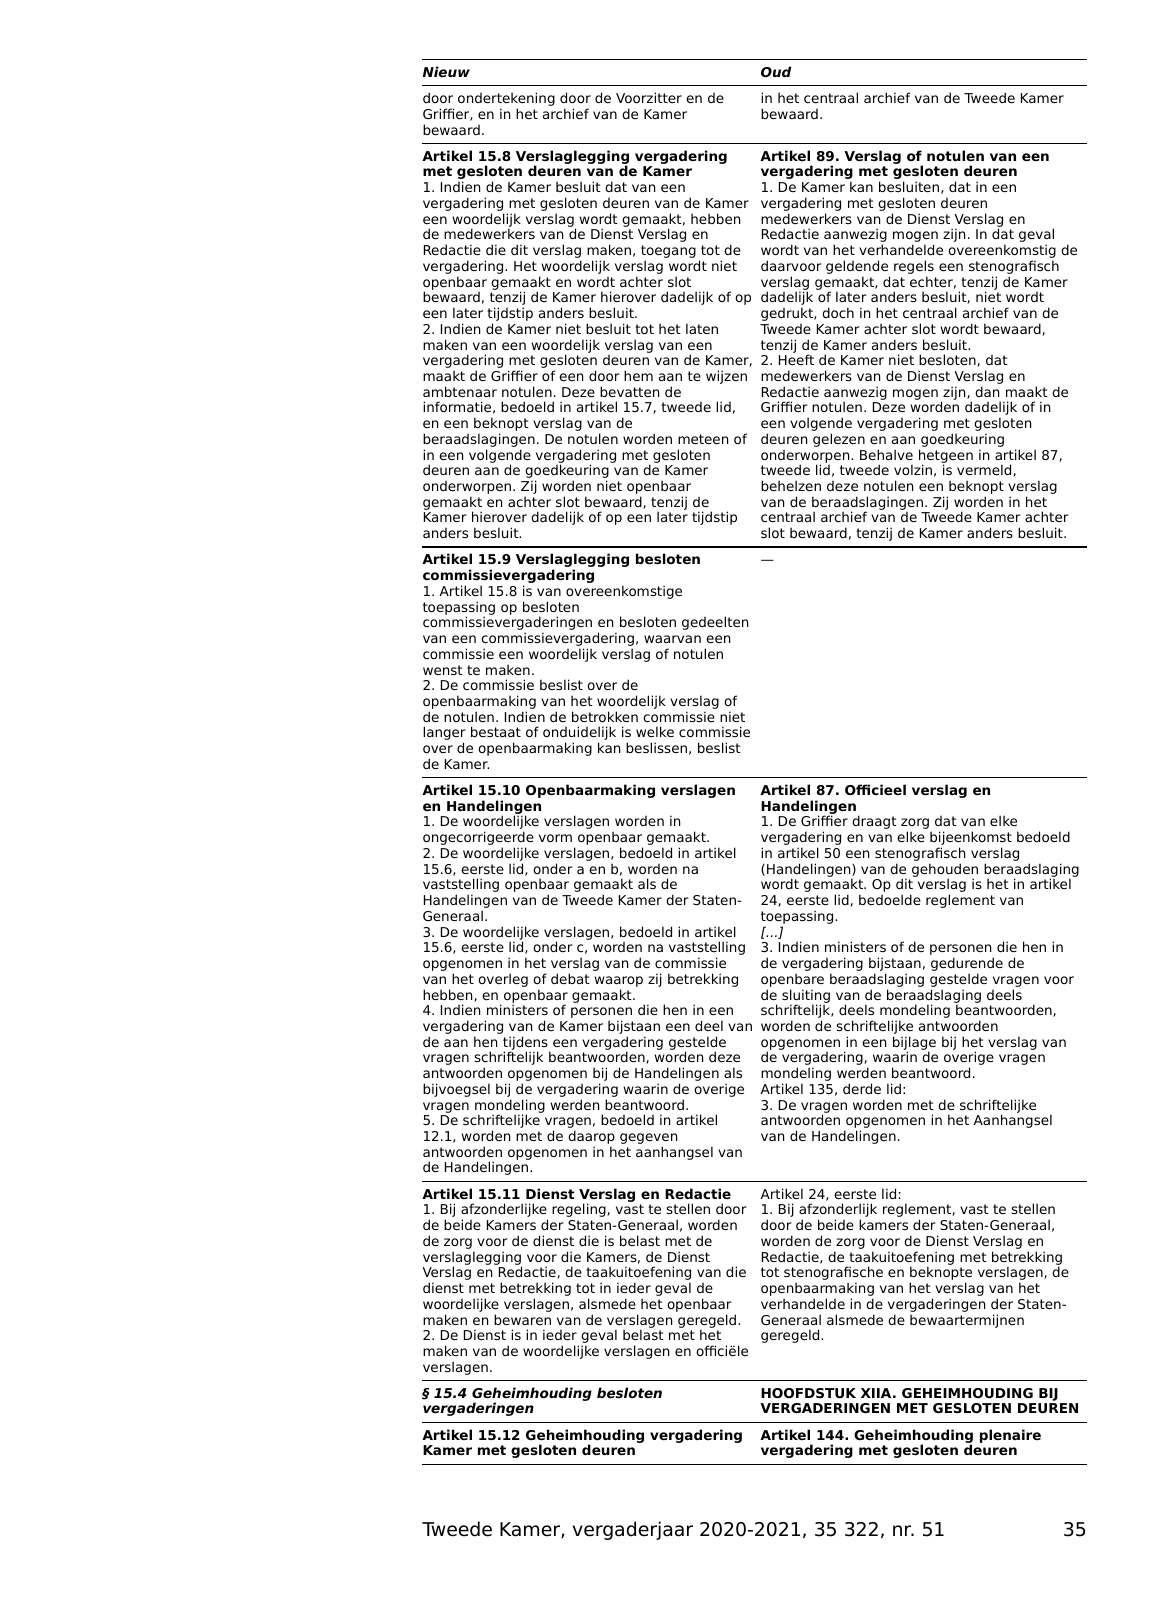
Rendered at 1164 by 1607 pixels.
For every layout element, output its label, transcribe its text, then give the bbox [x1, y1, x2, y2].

table_cell Artikel 24, eerste lid: 1. Bij afzonderlijk reglement, vast te stellen door de beide kamers der Staten-Generaal, worden de zorg voor de Dienst Verslag en Redactie, de taakuitoefening met betrekking tot stenografische en beknopte verslagen, de openbaarmaking van het verslag van het verhandelde in de vergaderingen der Staten-Generaal alsmede de bewaartermijnen geregeld. [754, 1182, 1087, 1380]
table_cell Artikel 89. Verslag of notulen van een vergadering met gesloten deuren 1. De Kamer kan besluiten, dat in een vergadering met gesloten deuren medewerkers van de Dienst Verslag en Redactie aanwezig mogen zijn. In dat geval wordt van het verhandelde overeenkomstig de daarvoor geldende regels een stenografisch verslag gemaakt, dat echter, tenzij de Kamer dadelijk of later anders besluit, niet wordt gedrukt, doch in het centraal archief van de Tweede Kamer achter slot wordt bewaard, tenzij de Kamer anders besluit. 2. Heeft de Kamer niet besloten, dat medewerkers van de Dienst Verslag en Redactie aanwezig mogen zijn, dan maakt de Griffier notulen. Deze worden dadelijk of in een volgende vergadering met gesloten deuren gelezen en aan goedkeuring onderworpen. Behalve hetgeen in artikel 87, tweede lid, tweede volzin, is vermeld, behelzen deze notulen een beknopt verslag van de beraadslagingen. Zij worden in het centraal archief van de Tweede Kamer achter slot bewaard, tenzij de Kamer anders besluit. [754, 144, 1087, 546]
table_cell — [754, 548, 1087, 777]
table_cell § 15.4 Geheimhouding besloten vergaderingen [422, 1381, 754, 1422]
table_cell Artikel 15.9 Verslaglegging besloten commissievergadering 1. Artikel 15.8 is van overeenkomstige toepassing op besloten commissievergaderingen en besloten gedeelten van een commissievergadering, waarvan een commissie een woordelijk verslag of notulen wenst te maken. 2. De commissie beslist over de openbaarmaking van het woordelijk verslag of de notulen. Indien de betrokken commissie niet langer bestaat of onduidelijk is welke commissie over de openbaarmaking kan beslissen, beslist de Kamer. [422, 548, 754, 777]
table_cell in het centraal archief van de Tweede Kamer bewaard. [754, 86, 1087, 143]
table_header Oud [754, 60, 1087, 85]
table_cell HOOFDSTUK XIIA. GEHEIMHOUDING BIJ VERGADERINGEN MET GESLOTEN DEUREN [754, 1381, 1087, 1422]
table_cell Artikel 15.8 Verslaglegging vergadering met gesloten deuren van de Kamer 1. Indien de Kamer besluit dat van een vergadering met gesloten deuren van de Kamer een woordelijk verslag wordt gemaakt, hebben de medewerkers van de Dienst Verslag en Redactie die dit verslag maken, toegang tot de vergadering. Het woordelijk verslag wordt niet openbaar gemaakt en wordt achter slot bewaard, tenzij de Kamer hierover dadelijk of op een later tijdstip anders besluit. 2. Indien de Kamer niet besluit tot het laten maken van een woordelijk verslag van een vergadering met gesloten deuren van de Kamer, maakt de Griffier of een door hem aan te wijzen ambtenaar notulen. Deze bevatten de informatie, bedoeld in artikel 15.7, tweede lid, en een beknopt verslag van de beraadslagingen. De notulen worden meteen of in een volgende vergadering met gesloten deuren aan de goedkeuring van de Kamer onderworpen. Zij worden niet openbaar gemaakt en achter slot bewaard, tenzij de Kamer hierover dadelijk of op een later tijdstip anders besluit. [422, 144, 754, 546]
table_cell Artikel 15.10 Openbaarmaking verslagen en Handelingen 1. De woordelijke verslagen worden in ongecorrigeerde vorm openbaar gemaakt. 2. De woordelijke verslagen, bedoeld in artikel 15.6, eerste lid, onder a en b, worden na vaststelling openbaar gemaakt als de Handelingen van de Tweede Kamer der Staten-Generaal. 3. De woordelijke verslagen, bedoeld in artikel 15.6, eerste lid, onder c, worden na vaststelling opgenomen in het verslag van de commissie van het overleg of debat waarop zij betrekking hebben, en openbaar gemaakt. 4. Indien ministers of personen die hen in een vergadering van de Kamer bijstaan een deel van de aan hen tijdens een vergadering gestelde vragen schriftelijk beantwoorden, worden deze antwoorden opgenomen bij de Handelingen als bijvoegsel bij de vergadering waarin de overige vragen mondeling werden beantwoord. 5. De schriftelijke vragen, bedoeld in artikel 12.1, worden met de daarop gegeven antwoorden opgenomen in het aanhangsel van de Handelingen. [422, 778, 754, 1181]
table_header Nieuw [422, 60, 754, 85]
table_cell Artikel 144. Geheimhouding plenaire vergadering met gesloten deuren [754, 1423, 1087, 1464]
table_cell Artikel 15.11 Dienst Verslag en Redactie 1. Bij afzonderlijke regeling, vast te stellen door de beide Kamers der Staten-Generaal, worden de zorg voor de dienst die is belast met de verslaglegging voor die Kamers, de Dienst Verslag en Redactie, de taakuitoefening van die dienst met betrekking tot in ieder geval de woordelijke verslagen, alsmede het openbaar maken en bewaren van de verslagen geregeld. 2. De Dienst is in ieder geval belast met het maken van de woordelijke verslagen en officiële verslagen. [422, 1182, 754, 1380]
table_cell Artikel 87. Officieel verslag en Handelingen 1. De Griffier draagt zorg dat van elke vergadering en van elke bijeenkomst bedoeld in artikel 50 een stenografisch verslag (Handelingen) van de gehouden beraadslaging wordt gemaakt. Op dit verslag is het in artikel 24, eerste lid, bedoelde reglement van toepassing. [...] 3. Indien ministers of de personen die hen in de vergadering bijstaan, gedurende de openbare beraadslaging gestelde vragen voor de sluiting van de beraadslaging deels schriftelijk, deels mondeling beantwoorden, worden de schriftelijke antwoorden opgenomen in een bijlage bij het verslag van de vergadering, waarin de overige vragen mondeling werden beantwoord. Artikel 135, derde lid: 3. De vragen worden met de schriftelijke antwoorden opgenomen in het Aanhangsel van de Handelingen. [754, 778, 1087, 1181]
table_cell door ondertekening door de Voorzitter en de Griffier, en in het archief van de Kamer bewaard. [422, 86, 754, 143]
table_cell Artikel 15.12 Geheimhouding vergadering Kamer met gesloten deuren [422, 1423, 754, 1464]
